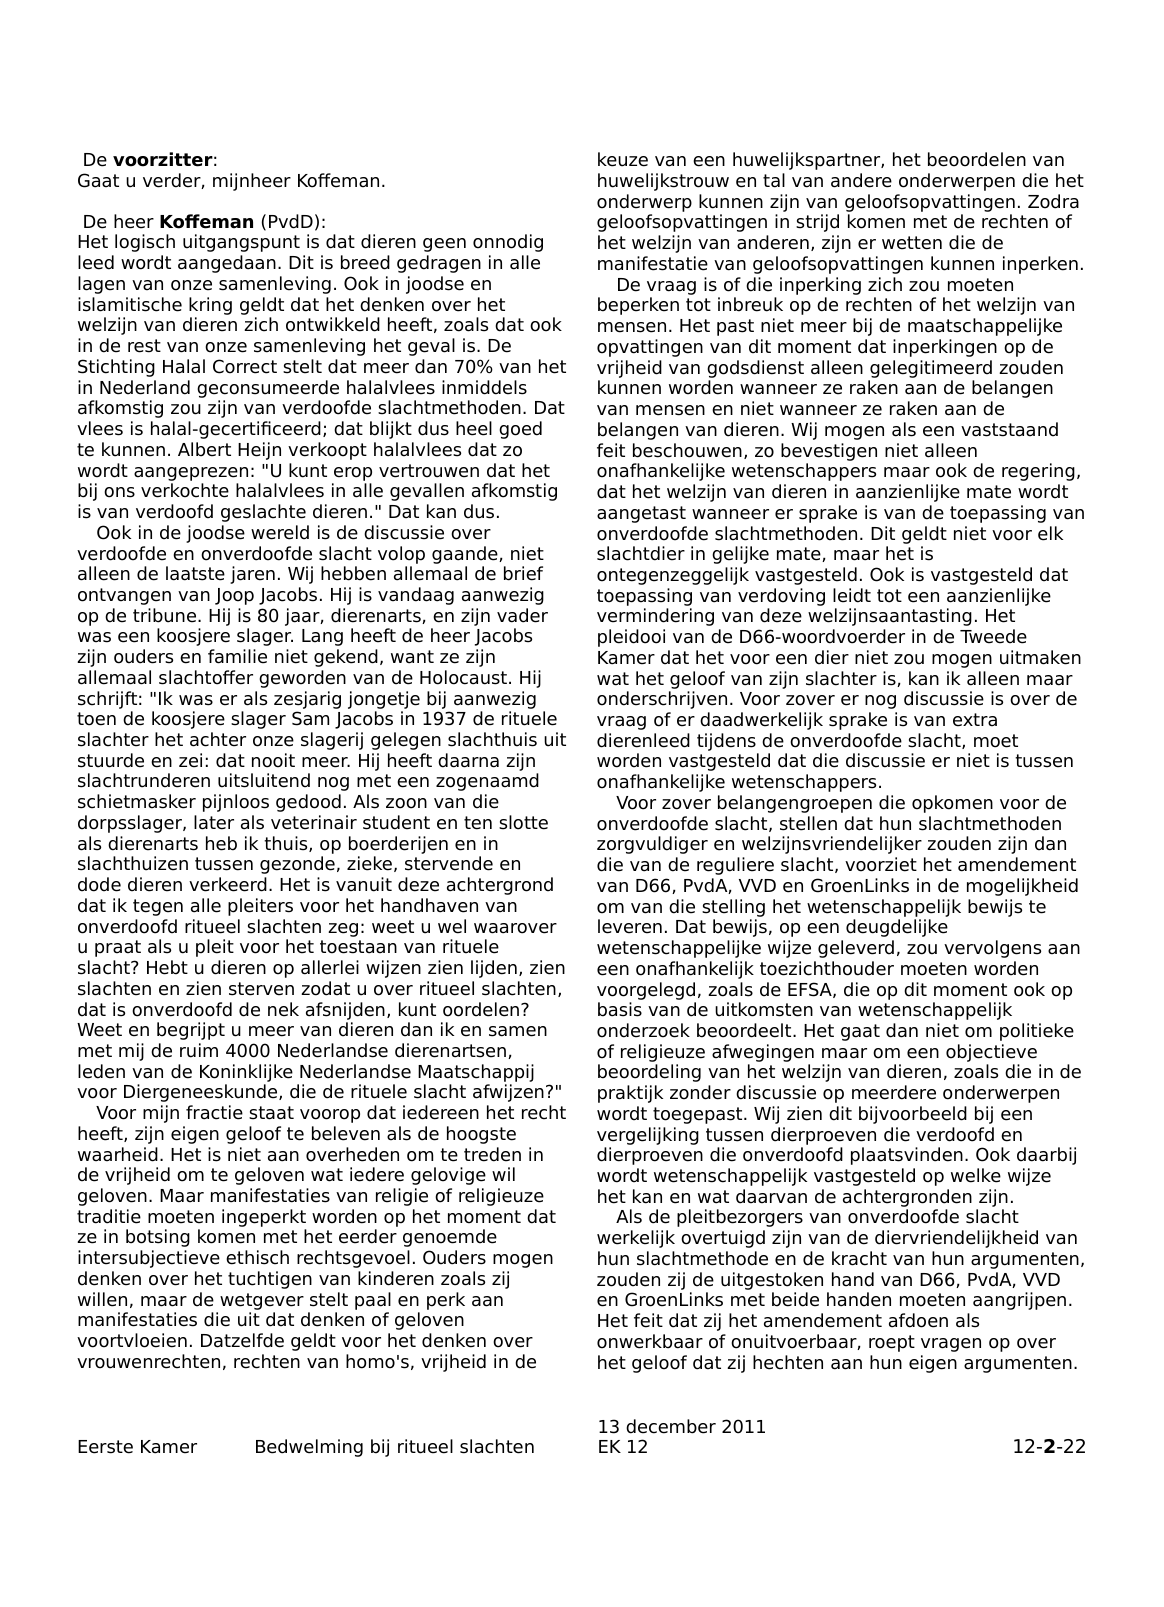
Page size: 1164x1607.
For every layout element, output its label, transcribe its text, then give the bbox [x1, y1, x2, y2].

text De vraag is of die inperking zich zou moeten beperken tot inbreuk op de rechten of het welzijn van mensen. Het past niet meer bij de maatschappelijke opvattingen van dit moment dat inperkingen op de vrijheid van godsdienst alleen gelegitimeerd zouden kunnen worden wanneer ze raken aan de belangen van mensen en niet wanneer ze raken aan de belangen van dieren. Wij mogen als een vaststaand feit beschouwen, zo bevestigen niet alleen onafhankelijke wetenschappers maar ook de regering, dat het welzijn van dieren in aanzienlijke mate wordt aangetast wanneer er sprake is van de toepassing van onverdoofde slachtmethoden. Dit geldt niet voor elk slachtdier in gelijke mate, maar het is ontegenzeggelijk vastgesteld. Ook is vastgesteld dat toepassing van verdoving leidt tot een aanzienlijke vermindering van deze welzijnsaantasting. Het pleidooi van de D66-woordvoerder in de Tweede Kamer dat het voor een dier niet zou mogen uitmaken wat het geloof van zijn slachter is, kan ik alleen maar onderschrijven. Voor zover er nog discussie is over de vraag of er daadwerkelijk sprake is van extra dierenleed tijdens de onverdoofde slacht, moet worden vastgesteld dat die discussie er niet is tussen onafhankelijke wetenschappers. [596, 274, 1087, 793]
text De voorzitter: [77, 150, 567, 171]
text keuze van een huwelijkspartner, het beoordelen van huwelijkstrouw en tal van andere onderwerpen die het onderwerp kunnen zijn van geloofsopvattingen. Zodra geloofsopvattingen in strijd komen met de rechten of het welzijn van anderen, zijn er wetten die de manifestatie van geloofsopvattingen kunnen inperken. [596, 150, 1087, 274]
text Ook in de joodse wereld is de discussie over verdoofde en onverdoofde slacht volop gaande, niet alleen de laatste jaren. Wij hebben allemaal de brief ontvangen van Joop Jacobs. Hij is vandaag aanwezig op de tribune. Hij is 80 jaar, dierenarts, en zijn vader was een koosjere slager. Lang heeft de heer Jacobs zijn ouders en familie niet gekend, want ze zijn allemaal slachtoffer geworden van de Holocaust. Hij schrijft: "Ik was er als zesjarig jongetje bij aanwezig toen de koosjere slager Sam Jacobs in 1937 de rituele slachter het achter onze slagerij gelegen slachthuis uit stuurde en zei: dat nooit meer. Hij heeft daarna zijn slachtrunderen uitsluitend nog met een zogenaamd schietmasker pijnloos gedood. Als zoon van die dorpsslager, later als veterinair student en ten slotte als dierenarts heb ik thuis, op boerderijen en in slachthuizen tussen gezonde, zieke, stervende en dode dieren verkeerd. Het is vanuit deze achtergrond dat ik tegen alle pleiters voor het handhaven van onverdoofd ritueel slachten zeg: weet u wel waarover u praat als u pleit voor het toestaan van rituele slacht? Hebt u dieren op allerlei wijzen zien lijden, zien slachten en zien sterven zodat u over ritueel slachten, dat is onverdoofd de nek afsnijden, kunt oordelen? Weet en begrijpt u meer van dieren dan ik en samen met mij de ruim 4000 Nederlandse dierenartsen, leden van de Koninklijke Nederlandse Maatschappij voor Diergeneeskunde, die de rituele slacht afwijzen?" [77, 523, 567, 1103]
text Voor zover belangengroepen die opkomen voor de onverdoofde slacht, stellen dat hun slachtmethoden zorgvuldiger en welzijnsvriendelijker zouden zijn dan die van de reguliere slacht, voorziet het amendement van D66, PvdA, VVD en GroenLinks in de mogelijkheid om van die stelling het wetenschappelijk bewijs te leveren. Dat bewijs, op een deugdelijke wetenschappelijke wijze geleverd, zou vervolgens aan een onafhankelijk toezichthouder moeten worden voorgelegd, zoals de EFSA, die op dit moment ook op basis van de uitkomsten van wetenschappelijk onderzoek beoordeelt. Het gaat dan niet om politieke of religieuze afwegingen maar om een objectieve beoordeling van het welzijn van dieren, zoals die in de praktijk zonder discussie op meerdere onderwerpen wordt toegepast. Wij zien dit bijvoorbeeld bij een vergelijking tussen dierproeven die verdoofd en dierproeven die onverdoofd plaatsvinden. Ook daarbij wordt wetenschappelijk vastgesteld op welke wijze het kan en wat daarvan de achtergronden zijn. [596, 793, 1087, 1207]
text Voor mijn fractie staat voorop dat iedereen het recht heeft, zijn eigen geloof te beleven als de hoogste waarheid. Het is niet aan overheden om te treden in de vrijheid om te geloven wat iedere gelovige wil geloven. Maar manifestaties van religie of religieuze traditie moeten ingeperkt worden op het moment dat ze in botsing komen met het eerder genoemde intersubjectieve ethisch rechtsgevoel. Ouders mogen denken over het tuchtigen van kinderen zoals zij willen, maar de wetgever stelt paal en perk aan manifestaties die uit dat denken of geloven voortvloeien. Datzelfde geldt voor het denken over vrouwenrechten, rechten van homo's, vrijheid in de [77, 1103, 567, 1372]
text Gaat u verder, mijnheer Koffeman. [77, 171, 567, 192]
text Als de pleitbezorgers van onverdoofde slacht werkelijk overtuigd zijn van de diervriendelijkheid van hun slachtmethode en de kracht van hun argumenten, zouden zij de uitgestoken hand van D66, PvdA, VVD en GroenLinks met beide handen moeten aangrijpen. Het feit dat zij het amendement afdoen als onwerkbaar of onuitvoerbaar, roept vragen op over het geloof dat zij hechten aan hun eigen argumenten. [596, 1207, 1087, 1373]
text De heer Koffeman (PvdD): [77, 212, 567, 232]
text Het logisch uitgangspunt is dat dieren geen onnodig leed wordt aangedaan. Dit is breed gedragen in alle lagen van onze samenleving. Ook in joodse en islamitische kring geldt dat het denken over het welzijn van dieren zich ontwikkeld heeft, zoals dat ook in de rest van onze samenleving het geval is. De Stichting Halal Correct stelt dat meer dan 70% van het in Nederland geconsumeerde halalvlees inmiddels afkomstig zou zijn van verdoofde slachtmethoden. Dat vlees is halal-gecertificeerd; dat blijkt dus heel goed te kunnen. Albert Heijn verkoopt halalvlees dat zo wordt aangeprezen: "U kunt erop vertrouwen dat het bij ons verkochte halalvlees in alle gevallen afkomstig is van verdoofd geslachte dieren." Dat kan dus. [77, 232, 567, 523]
